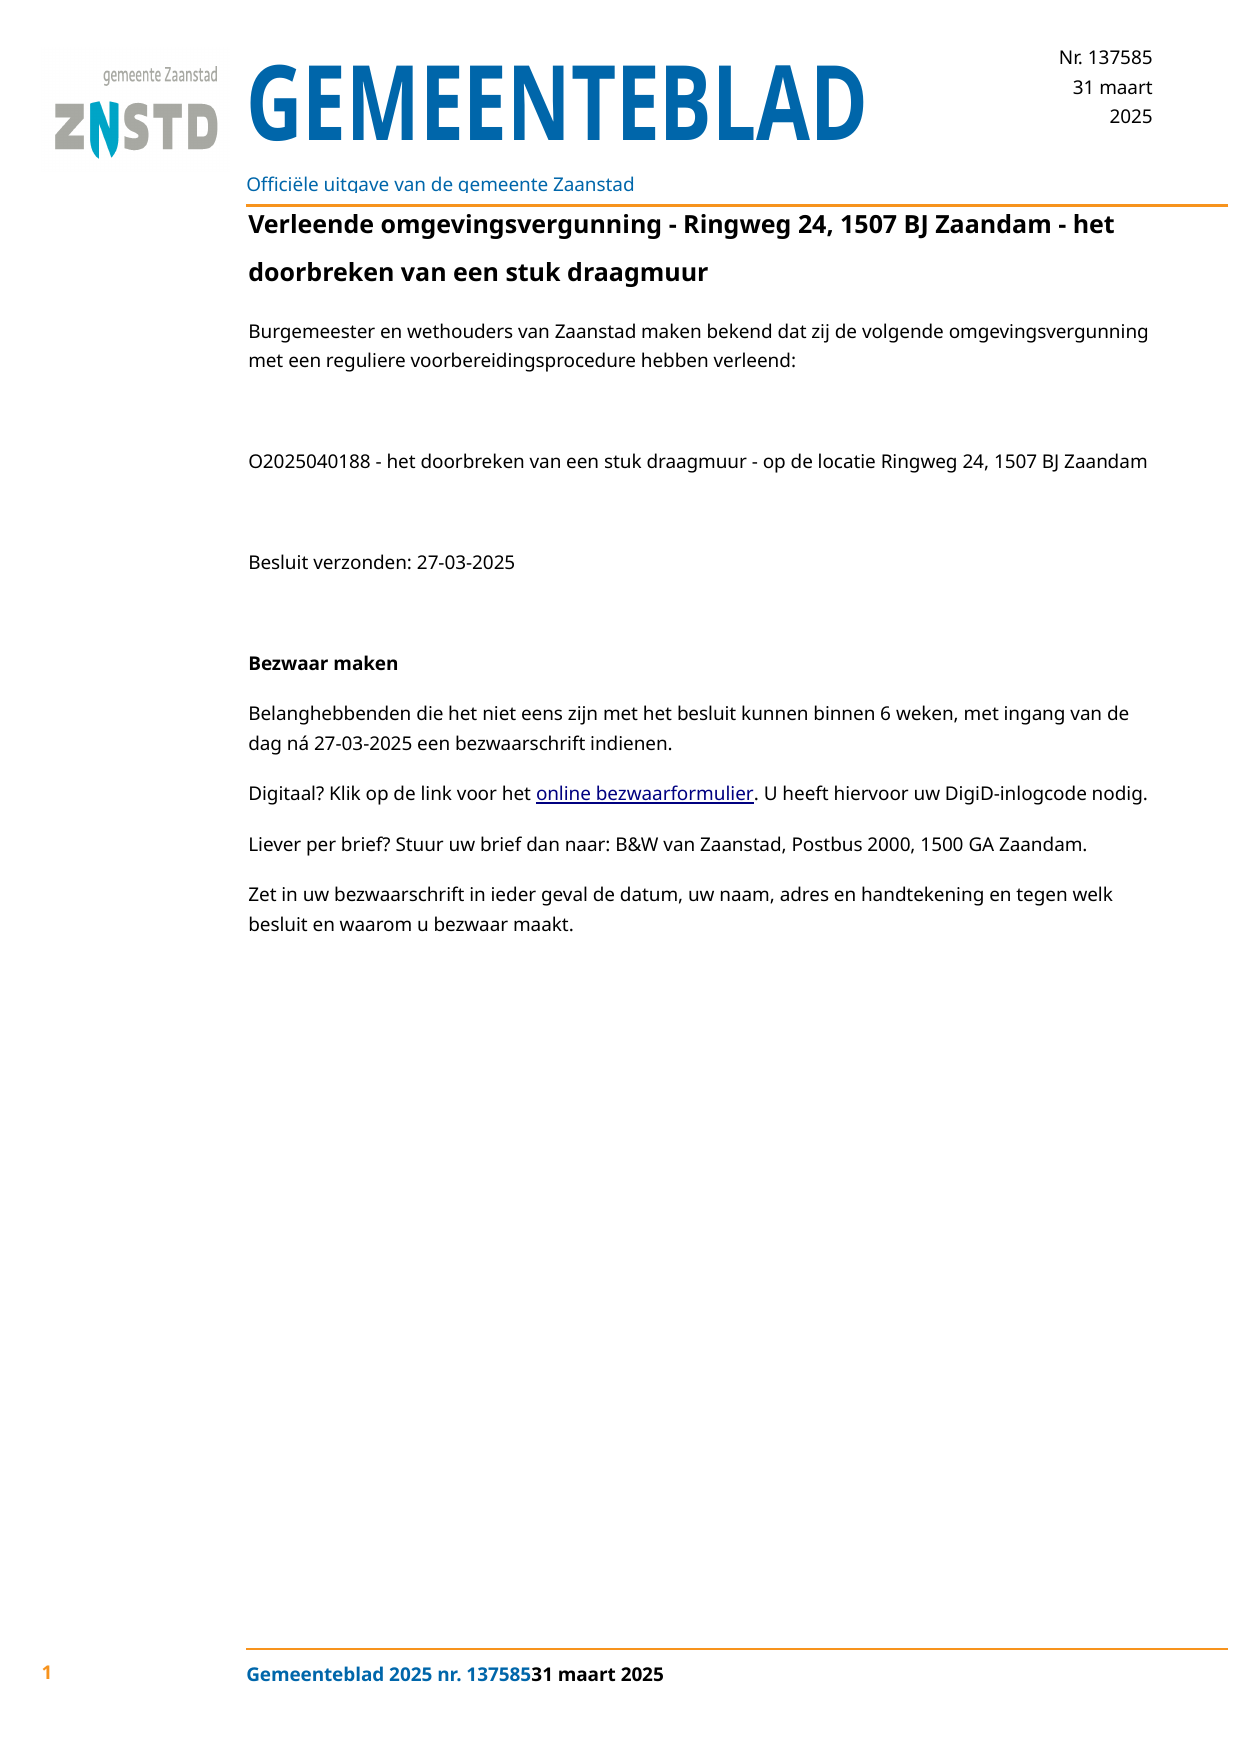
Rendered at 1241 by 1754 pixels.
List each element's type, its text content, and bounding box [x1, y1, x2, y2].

text O2025040188 - het doorbreken van een stuk draagmuur - op de locatie Ringweg 24, 1507 BJ Zaandam [248, 448, 1152, 474]
text Zet in uw bezwaarschrift in ieder geval de datum, uw naam, adres en handtekening en tegen welk besluit en waarom u bezwaar maakt. [248, 881, 1152, 937]
picture [41, 47, 231, 172]
text Belanghebbenden die het niet eens zijn met het besluit kunnen binnen 6 weken, met ingang van de dag ná 27-03-2025 een bezwaarschrift indienen. [248, 700, 1152, 756]
text Bezwaar maken [248, 650, 1152, 676]
text Verleende omgevingsvergunning - Ringweg 24, 1507 BJ Zaandam - het doorbreken van een stuk draagmuur [248, 207, 1152, 288]
text Digitaal? Klik op de link voor het online bezwaarformulier. U heeft hiervoor uw DigiD-inlogcode nodig. [248, 780, 1152, 806]
text Burgemeester en wethouders van Zaanstad maken bekend dat zij de volgende omgevingsvergunning met een reguliere voorbereidingsprocedure hebben verleend: [248, 318, 1152, 373]
text Liever per brief? Stuur uw brief dan naar: B&W van Zaanstad, Postbus 2000, 1500 GA Zaandam. [248, 831, 1152, 857]
text Besluit verzonden: 27-03-2025 [248, 549, 1152, 575]
